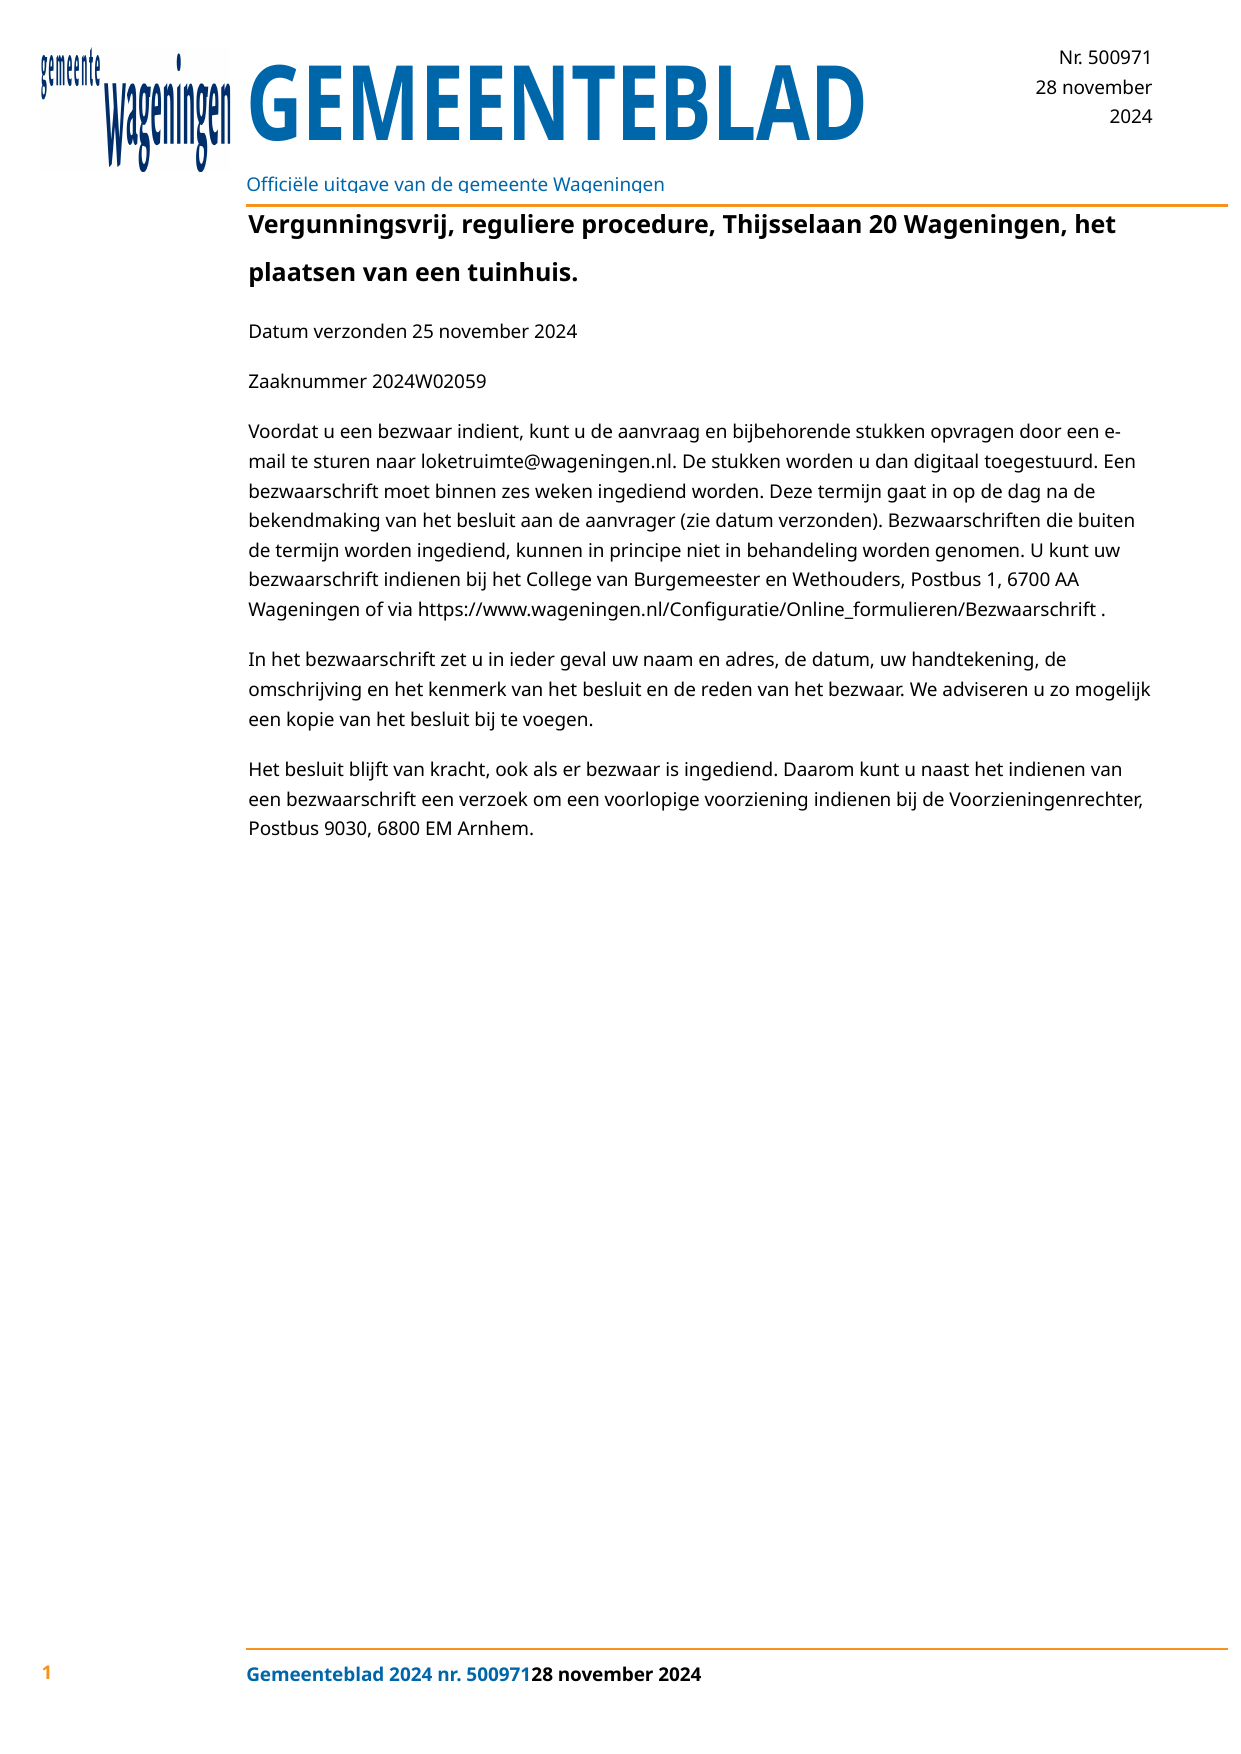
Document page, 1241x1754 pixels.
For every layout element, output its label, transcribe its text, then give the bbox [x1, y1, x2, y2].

picture [41, 47, 231, 172]
text Voordat u een bezwaar indient, kunt u de aanvraag en bijbehorende stukken opvragen door een e-mail te sturen naar loketruimte@wageningen.nl. De stukken worden u dan digitaal toegestuurd. Een bezwaarschrift moet binnen zes weken ingediend worden. Deze termijn gaat in op de dag na de bekendmaking van het besluit aan de aanvrager (zie datum verzonden). Bezwaarschriften die buiten de termijn worden ingediend, kunnen in principe niet in behandeling worden genomen. U kunt uw bezwaarschrift indienen bij het College van Burgemeester en Wethouders, Postbus 1, 6700 AA Wageningen of via https://www.wageningen.nl/Configuratie/Online_formulieren/Bezwaarschrift . [248, 419, 1152, 622]
text In het bezwaarschrift zet u in ieder geval uw naam en adres, de datum, uw handtekening, de omschrijving en het kenmerk van het besluit en de reden van het bezwaar. We adviseren u zo mogelijk een kopie van het besluit bij te voegen. [248, 647, 1152, 732]
text Zaaknummer 2024W02059 [248, 368, 1152, 394]
text Vergunningsvrij, reguliere procedure, Thijsselaan 20 Wageningen, het plaatsen van een tuinhuis. [248, 207, 1152, 288]
text Het besluit blijft van kracht, ook als er bezwaar is ingediend. Daarom kunt u naast het indienen van een bezwaarschrift een verzoek om een voorlopige voorziening indienen bij de Voorzieningenrechter, Postbus 9030, 6800 EM Arnhem. [248, 756, 1152, 841]
text Datum verzonden 25 november 2024 [248, 318, 1152, 344]
